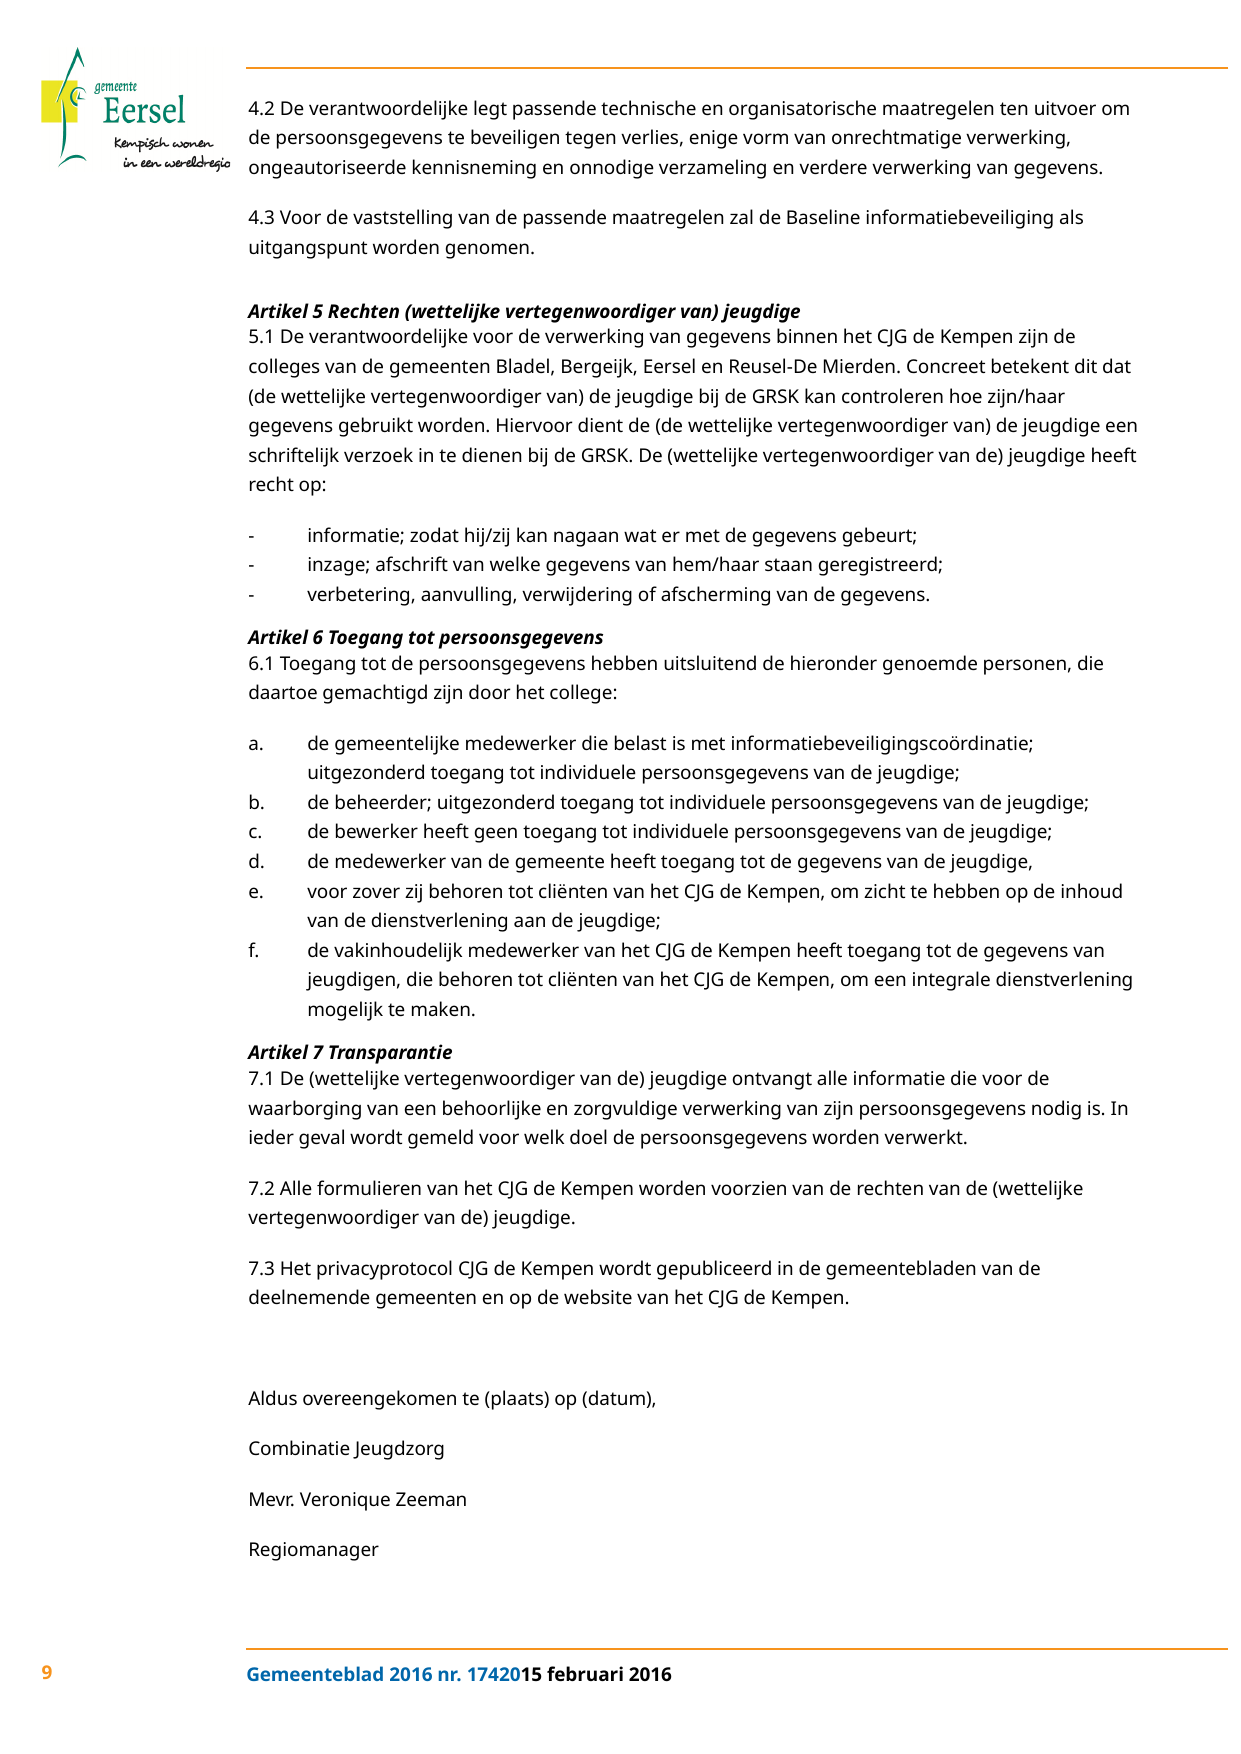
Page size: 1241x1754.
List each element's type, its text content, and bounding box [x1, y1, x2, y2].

list verbetering, aanvulling, verwijdering of afscherming van de gegevens. [248, 581, 1152, 607]
text Combinatie Jeugdzorg [248, 1436, 1152, 1461]
list informatie; zodat hij/zij kan nagaan wat er met de gegevens gebeurt; [248, 522, 1152, 548]
text 5.1 De verantwoordelijke voor de verwerking van gegevens binnen het CJG de Kempen zijn de colleges van de gemeenten Bladel, Bergeijk, Eersel en Reusel-De Mierden. Concreet betekent dit dat (de wettelijke vertegenwoordiger van) de jeugdige bij de GRSK kan controleren hoe zijn/haar gegevens gebruikt worden. Hiervoor dient de (de wettelijke vertegenwoordiger van) de jeugdige een schriftelijk verzoek in te dienen bij de GRSK. De (wettelijke vertegenwoordiger van de) jeugdige heeft recht op: [248, 324, 1152, 497]
text Artikel 5 Rechten (wettelijke vertegenwoordiger van) jeugdige [248, 298, 1152, 324]
list voor zover zij behoren tot cliënten van het CJG de Kempen, om zicht te hebben op de inhoud van de dienstverlening aan de jeugdige; [248, 878, 1152, 933]
list de vakinhoudelijk medewerker van het CJG de Kempen heeft toegang tot de gegevens van jeugdigen, die behoren tot cliënten van het CJG de Kempen, om een integrale dienstverlening mogelijk te maken. [248, 937, 1152, 1022]
text 4.2 De verantwoordelijke legt passende technische en organisatorische maatregelen ten uitvoer om de persoonsgegevens te beveiligen tegen verlies, enige vorm van onrechtmatige verwerking, ongeautoriseerde kennisneming en onnodige verzameling en verdere verwerking van gegevens. [248, 95, 1152, 180]
list de bewerker heeft geen toegang tot individuele persoonsgegevens van de jeugdige; [248, 819, 1152, 844]
text Artikel 7 Transparantie [248, 1039, 1152, 1065]
text 6.1 Toegang tot de persoonsgegevens hebben uitsluitend de hieronder genoemde personen, die daartoe gemachtigd zijn door het college: [248, 650, 1152, 705]
list de beheerder; uitgezonderd toegang tot individuele persoonsgegevens van de jeugdige; [248, 789, 1152, 815]
list inzage; afschrift van welke gegevens van hem/haar staan geregistreerd; [248, 552, 1152, 577]
list de medewerker van de gemeente heeft toegang tot de gegevens van de jeugdige, [248, 848, 1152, 874]
text 7.2 Alle formulieren van het CJG de Kempen worden voorzien van de rechten van de (wettelijke vertegenwoordiger van de) jeugdige. [248, 1175, 1152, 1230]
text Regiomanager [248, 1536, 1152, 1562]
text 7.3 Het privacyprotocol CJG de Kempen wordt gepubliceerd in de gemeentebladen van de deelnemende gemeenten en op de website van het CJG de Kempen. [248, 1255, 1152, 1310]
list de gemeentelijke medewerker die belast is met informatiebeveiligingscoördinatie; uitgezonderd toegang tot individuele persoonsgegevens van de jeugdige; [248, 730, 1152, 785]
text Aldus overeengekomen te (plaats) op (datum), [248, 1385, 1152, 1411]
text Artikel 6 Toegang tot persoonsgegevens [248, 624, 1152, 650]
picture [41, 47, 231, 172]
text 4.3 Voor de vaststelling van de passende maatregelen zal de Baseline informatiebeveiliging als uitgangspunt worden genomen. [248, 204, 1152, 260]
text Mevr. Veronique Zeeman [248, 1486, 1152, 1512]
text 7.1 De (wettelijke vertegenwoordiger van de) jeugdige ontvangt alle informatie die voor de waarborging van een behoorlijke en zorgvuldige verwerking van zijn persoonsgegevens nodig is. In ieder geval wordt gemeld voor welk doel de persoonsgegevens worden verwerkt. [248, 1065, 1152, 1150]
